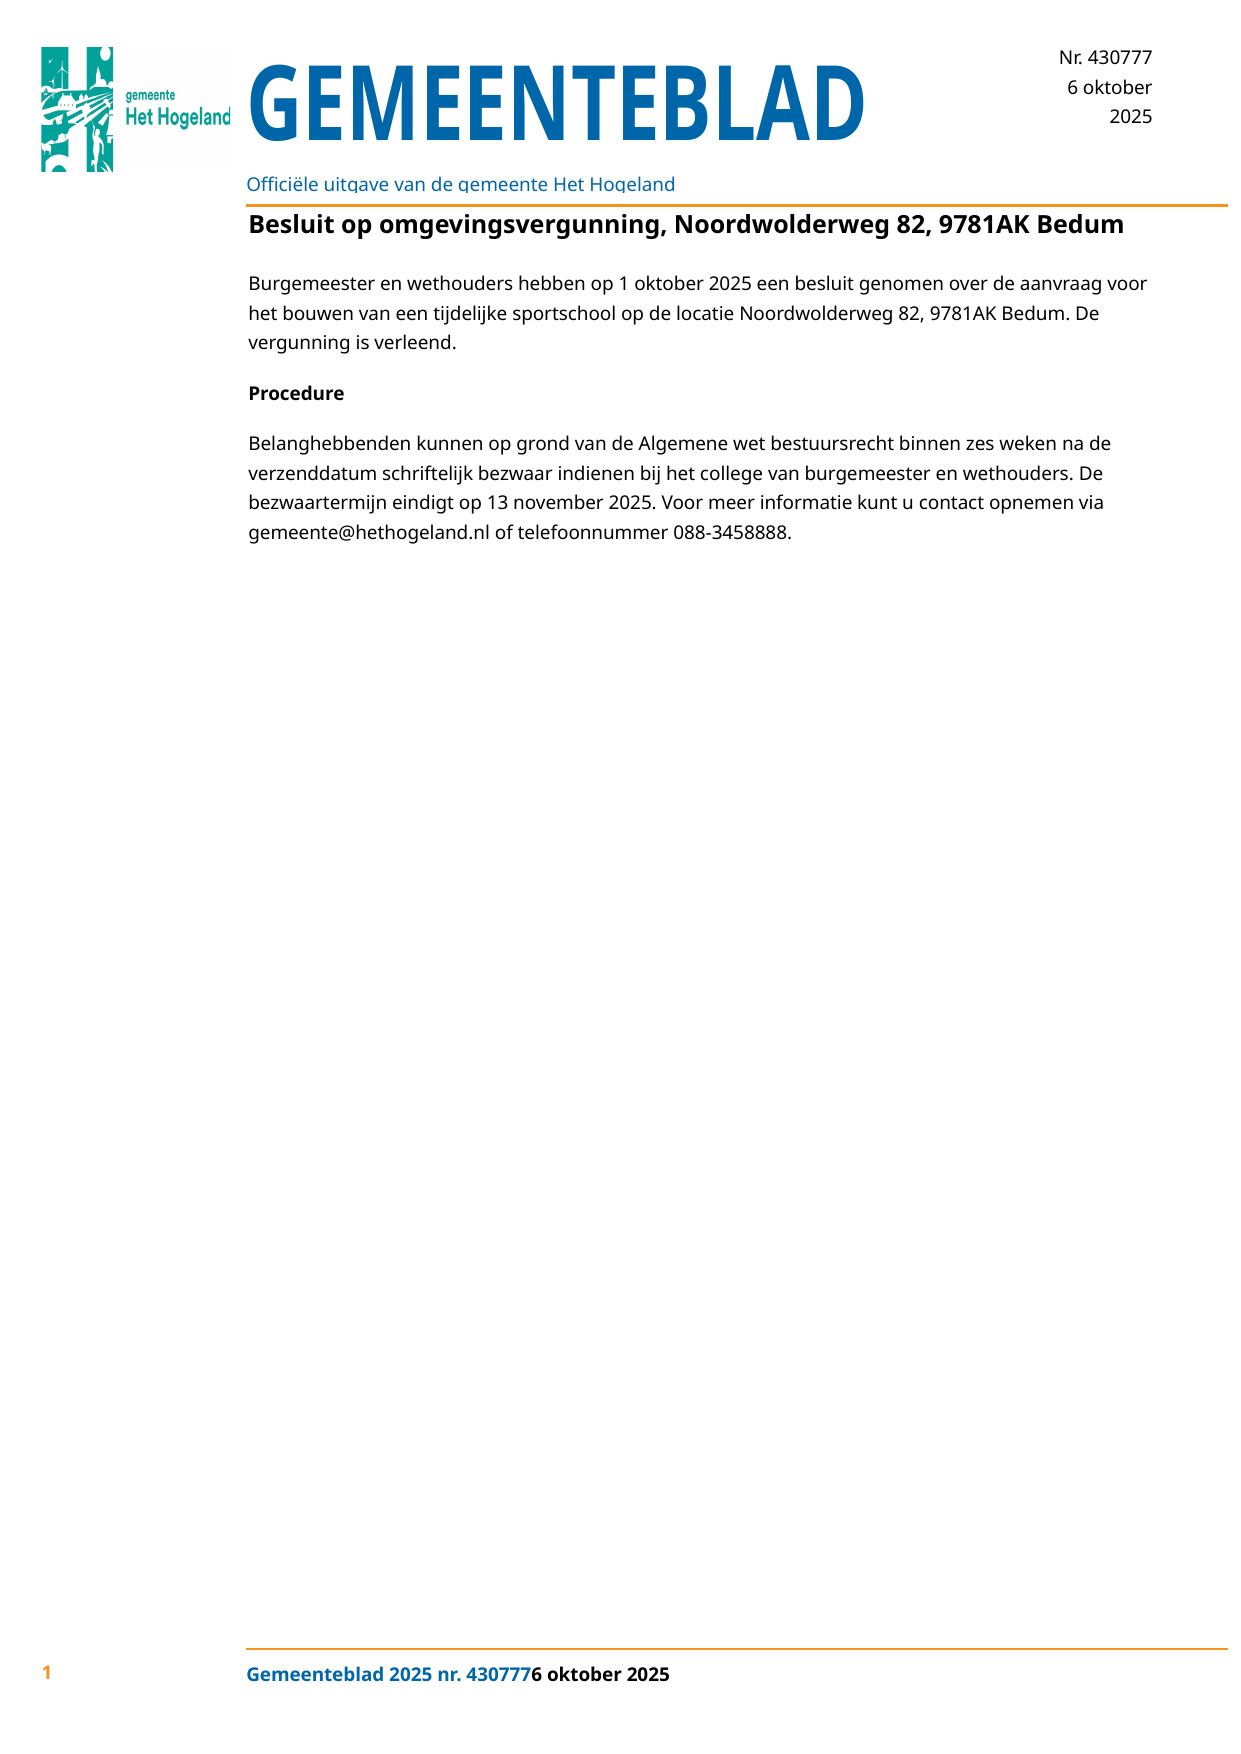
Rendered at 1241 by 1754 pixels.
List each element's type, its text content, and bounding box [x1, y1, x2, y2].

text Belanghebbenden kunnen op grond van de Algemene wet bestuursrecht binnen zes weken na de verzenddatum schriftelijk bezwaar indienen bij het college van burgemeester en wethouders. De bezwaartermijn eindigt op 13 november 2025. Voor meer informatie kunt u contact opnemen via gemeente@hethogeland.nl of telefoonnummer 088-3458888. [248, 430, 1152, 545]
text Procedure [248, 380, 1152, 406]
text Burgemeester en wethouders hebben op 1 oktober 2025 een besluit genomen over de aanvraag voor het bouwen van een tijdelijke sportschool op de locatie Noordwolderweg 82, 9781AK Bedum. De vergunning is verleend. [248, 270, 1152, 355]
text Besluit op omgevingsvergunning, Noordwolderweg 82, 9781AK Bedum [248, 207, 1152, 241]
picture [41, 47, 231, 172]
